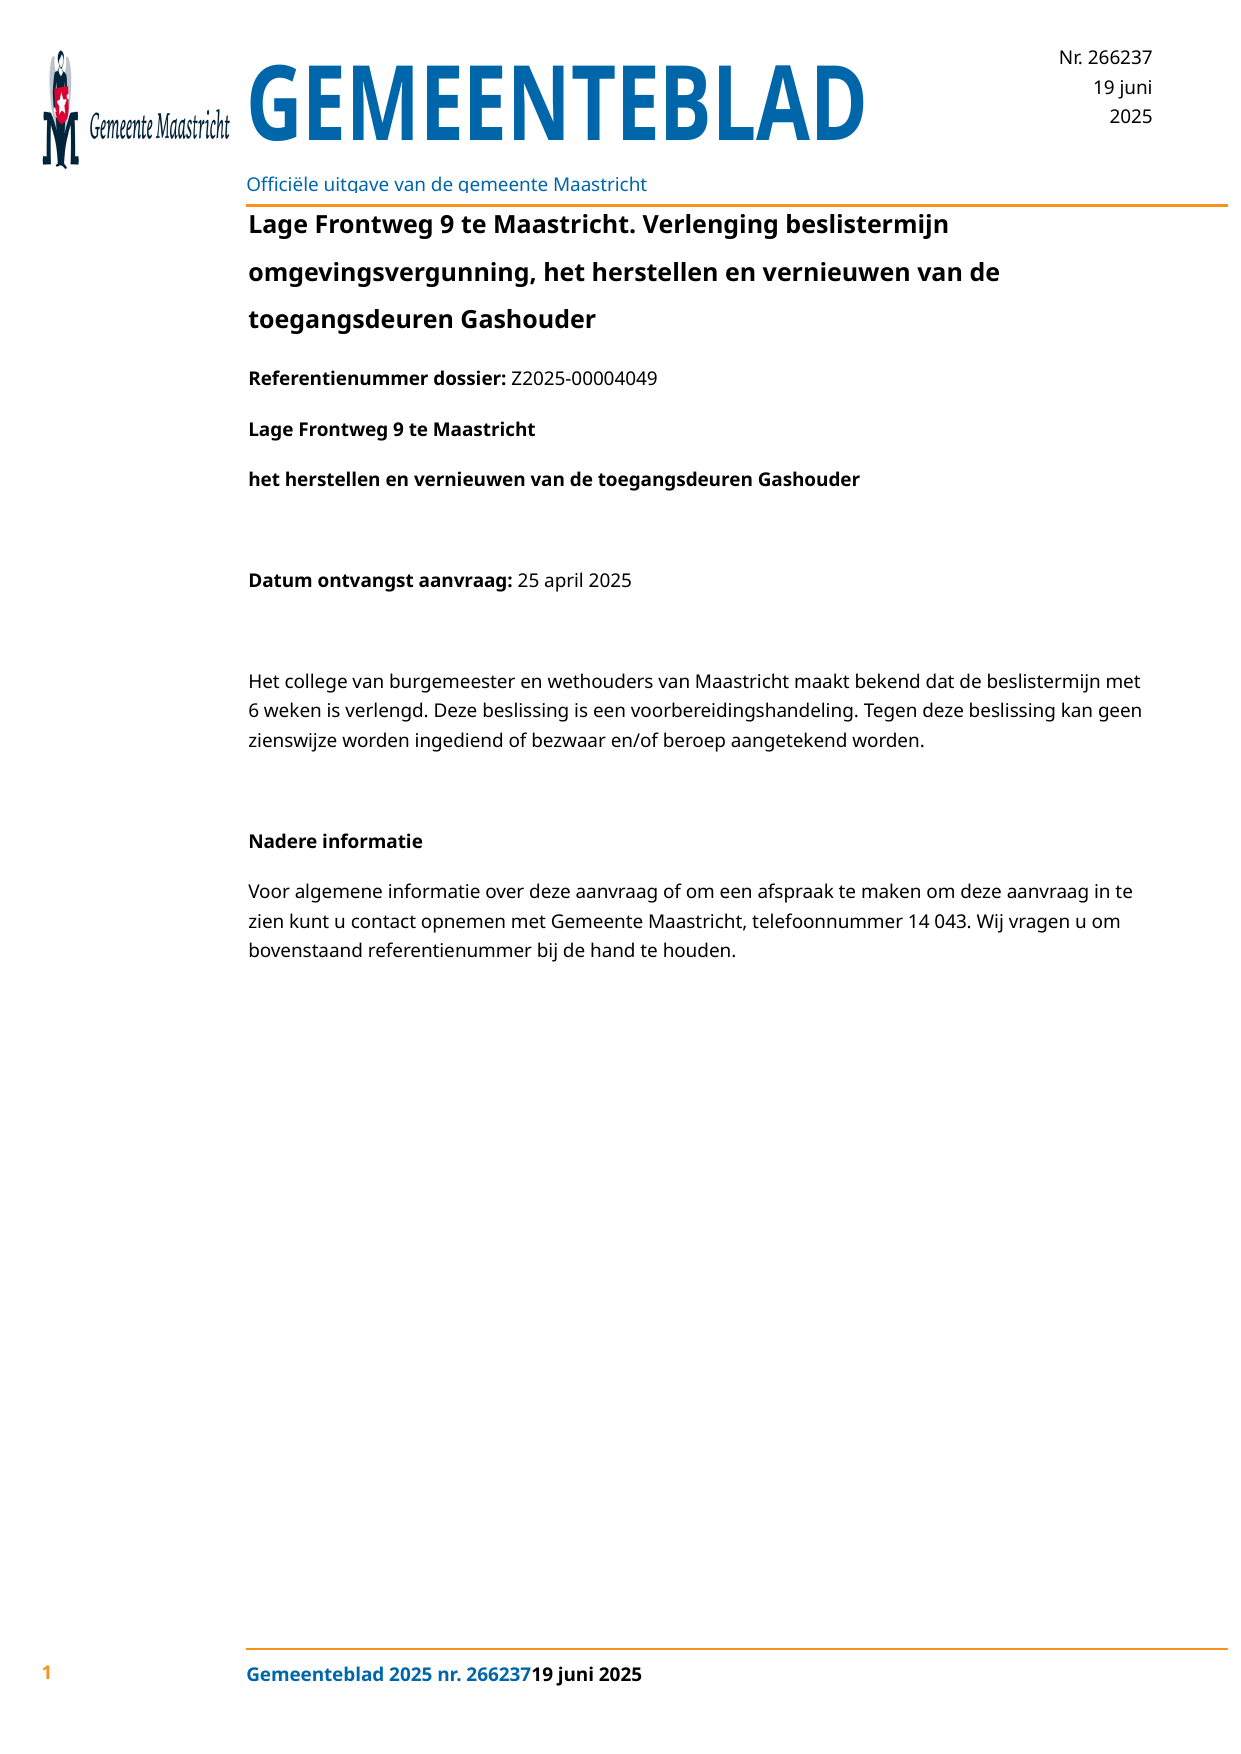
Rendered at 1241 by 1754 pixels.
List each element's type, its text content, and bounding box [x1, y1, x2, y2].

text Referentienummer dossier: Z2025-00004049 [248, 366, 1152, 391]
picture [41, 47, 231, 172]
text Lage Frontweg 9 te Maastricht [248, 416, 1152, 442]
text het herstellen en vernieuwen van de toegangsdeuren Gashouder [248, 466, 1152, 492]
text Datum ontvangst aanvraag: 25 april 2025 [248, 567, 1152, 593]
text Het college van burgemeester en wethouders van Maastricht maakt bekend dat de beslistermijn met 6 weken is verlengd. Deze beslissing is een voorbereidingshandeling. Tegen deze beslissing kan geen zienswijze worden ingediend of bezwaar en/of beroep aangetekend worden. [248, 668, 1152, 753]
text Lage Frontweg 9 te Maastricht. Verlenging beslistermijn omgevingsvergunning, het herstellen en vernieuwen van de toegangsdeuren Gashouder [248, 207, 1152, 336]
text Voor algemene informatie over deze aanvraag of om een afspraak te maken om deze aanvraag in te zien kunt u contact opnemen met Gemeente Maastricht, telefoonnummer 14 043. Wij vragen u om bovenstaand referentienummer bij de hand te houden. [248, 878, 1152, 963]
text Nadere informatie [248, 828, 1152, 854]
